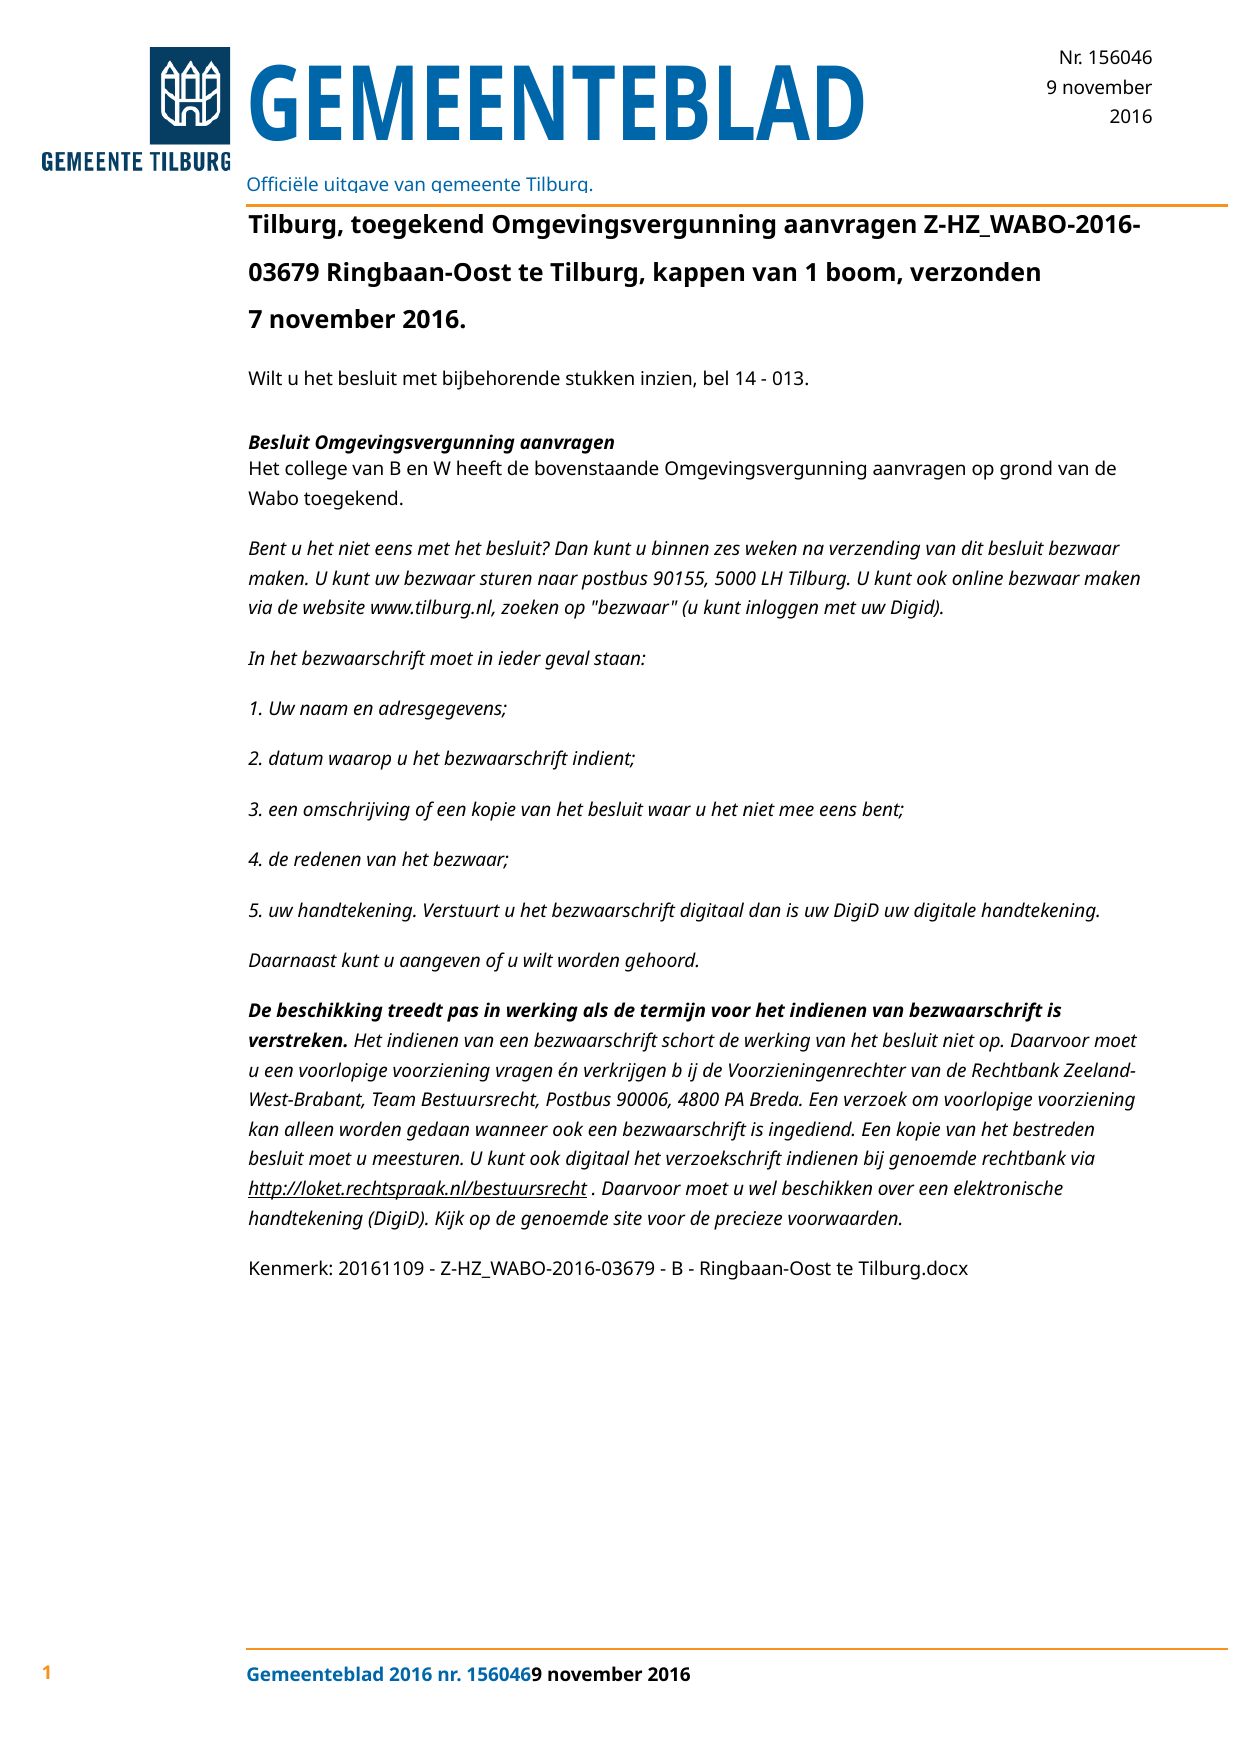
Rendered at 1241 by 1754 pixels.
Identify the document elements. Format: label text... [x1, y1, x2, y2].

text 5. uw handtekening. Verstuurt u het bezwaarschrift digitaal dan is uw DigiD uw digitale handtekening. [248, 897, 1152, 923]
text Kenmerk: 20161109 - Z-HZ_WABO-2016-03679 - B - Ringbaan-Oost te Tilburg.docx [248, 1255, 1152, 1281]
text 2. datum waarop u het bezwaarschrift indient; [248, 746, 1152, 771]
text Besluit Omgevingsvergunning aanvragen [248, 429, 1152, 455]
text Daarnaast kunt u aangeven of u wilt worden gehoord. [248, 947, 1152, 973]
text Bent u het niet eens met het besluit? Dan kunt u binnen zes weken na verzending van dit besluit bezwaar maken. U kunt uw bezwaar sturen naar postbus 90155, 5000 LH Tilburg. U kunt ook online bezwaar maken via de website www.tilburg.nl, zoeken op "bezwaar" (u kunt inloggen met uw Digid). [248, 535, 1152, 620]
text 3. een omschrijving of een kopie van het besluit waar u het niet mee eens bent; [248, 796, 1152, 822]
text Wilt u het besluit met bijbehorende stukken inzien, bel 14 - 013. [248, 366, 1152, 391]
text De beschikking treedt pas in werking als de termijn voor het indienen van bezwaarschrift is verstreken. Het indienen van een bezwaarschrift schort de werking van het besluit niet op. Daarvoor moet u een voorlopige voorziening vragen én verkrijgen b ij de Voorzieningenrechter van de Rechtbank Zeeland-West-Brabant, Team Bestuursrecht, Postbus 90006, 4800 PA Breda. Een verzoek om voorlopige voorziening kan alleen worden gedaan wanneer ook een bezwaarschrift is ingediend. Een kopie van het bestreden besluit moet u meesturen. U kunt ook digitaal het verzoekschrift indienen bij genoemde rechtbank via http://loket.rechtspraak.nl/bestuursrecht . Daarvoor moet u wel beschikken over een elektronische handtekening (DigiD). Kijk op de genoemde site voor de precieze voorwaarden. [248, 998, 1152, 1231]
picture [41, 47, 231, 172]
text 4. de redenen van het bezwaar; [248, 846, 1152, 872]
text Het college van B en W heeft de bovenstaande Omgevingsvergunning aanvragen op grond van de Wabo toegekend. [248, 455, 1152, 511]
text 1. Uw naam en adresgegevens; [248, 695, 1152, 721]
text In het bezwaarschrift moet in ieder geval staan: [248, 645, 1152, 671]
text Tilburg, toegekend Omgevingsvergunning aanvragen Z-HZ_WABO-2016-03679 Ringbaan-Oost te Tilburg, kappen van 1 boom, verzonden 7 november 2016. [248, 207, 1152, 336]
